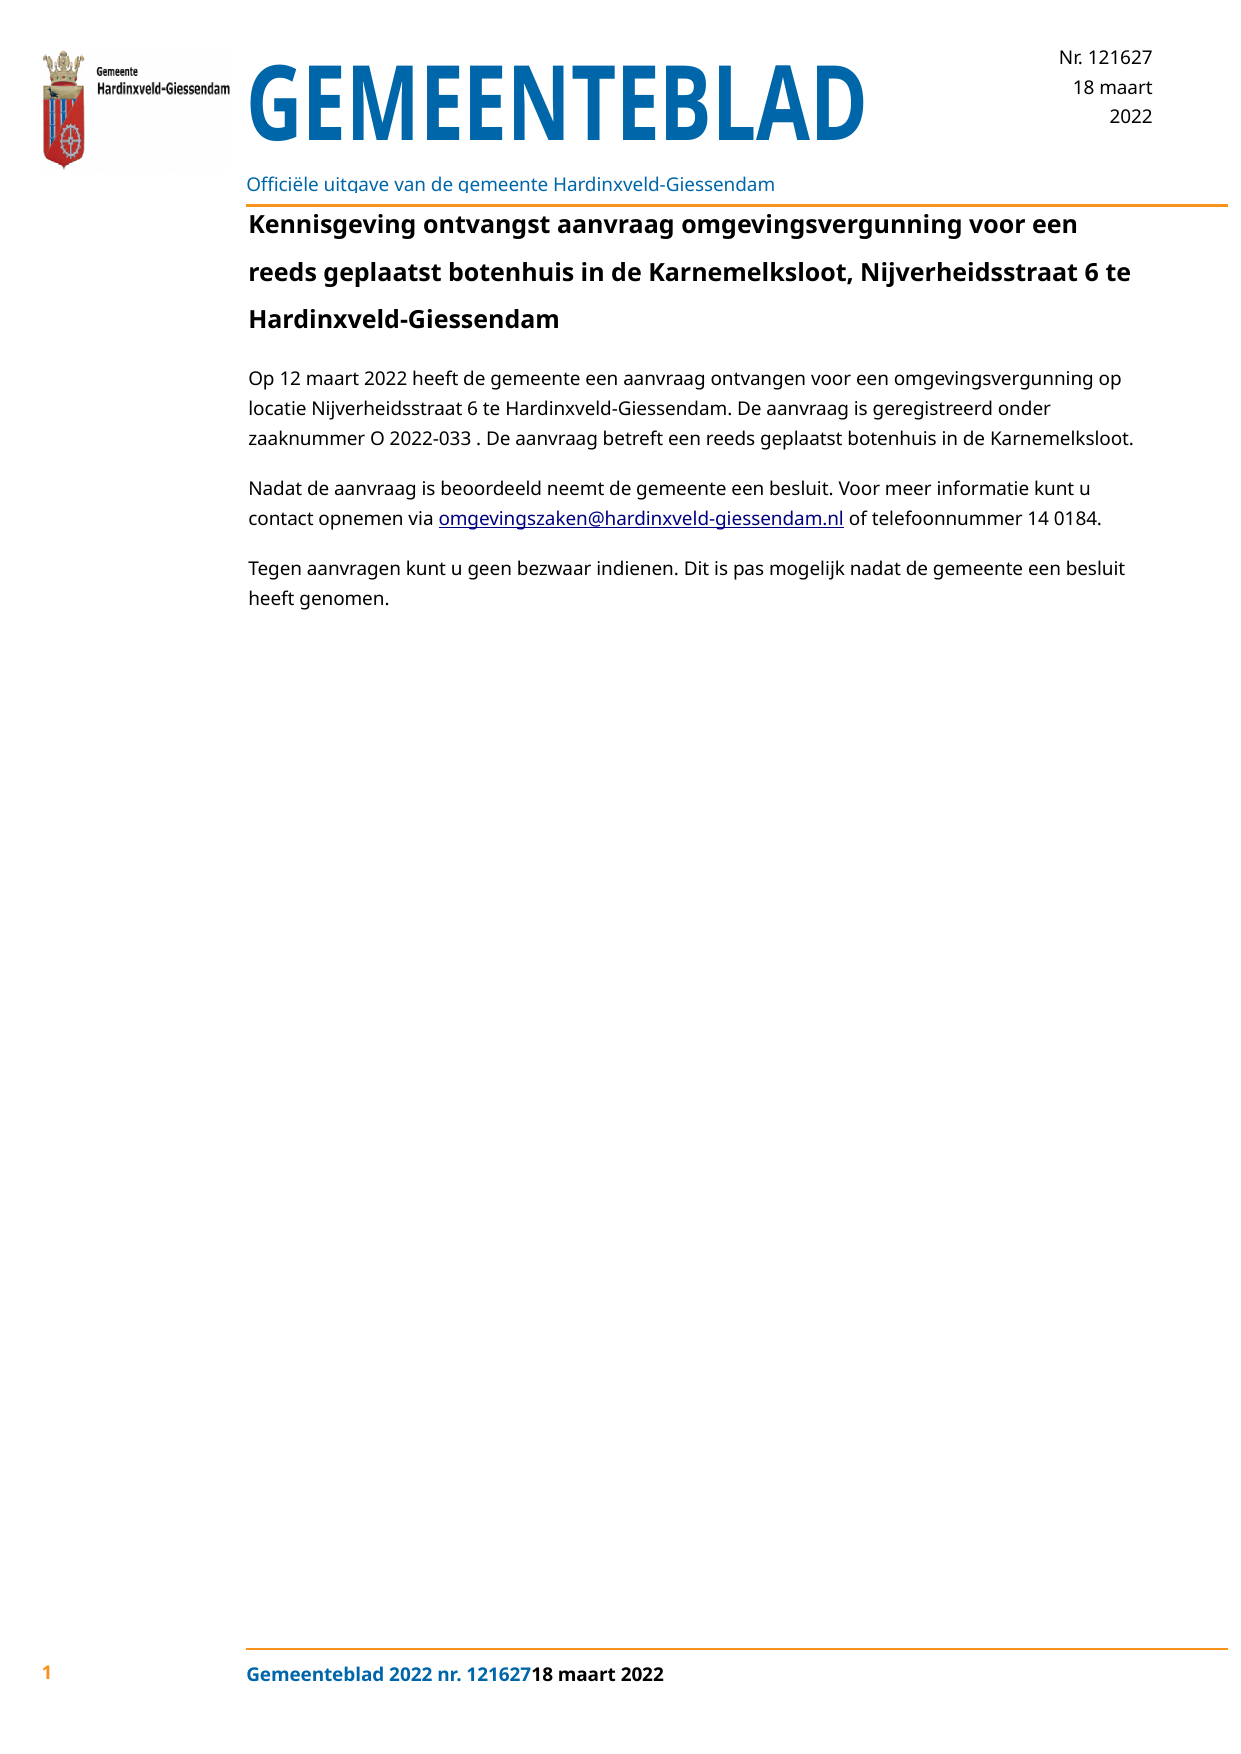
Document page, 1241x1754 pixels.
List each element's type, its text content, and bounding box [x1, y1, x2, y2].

text Op 12 maart 2022 heeft de gemeente een aanvraag ontvangen voor een omgevingsvergunning op locatie Nijverheidsstraat 6 te Hardinxveld-Giessendam. De aanvraag is geregistreerd onder zaaknummer O 2022-033 . De aanvraag betreft een reeds geplaatst botenhuis in de Karnemelksloot. [248, 366, 1152, 450]
picture [41, 47, 231, 172]
text Kennisgeving ontvangst aanvraag omgevingsvergunning voor een reeds geplaatst botenhuis in de Karnemelksloot, Nijverheidsstraat 6 te Hardinxveld-Giessendam [248, 207, 1152, 336]
text Tegen aanvragen kunt u geen bezwaar indienen. Dit is pas mogelijk nadat de gemeente een besluit heeft genomen. [248, 555, 1152, 610]
text Nadat de aanvraag is beoordeeld neemt de gemeente een besluit. Voor meer informatie kunt u contact opnemen via omgevingszaken@hardinxveld-giessendam.nl of telefoonnummer 14 0184. [248, 475, 1152, 530]
